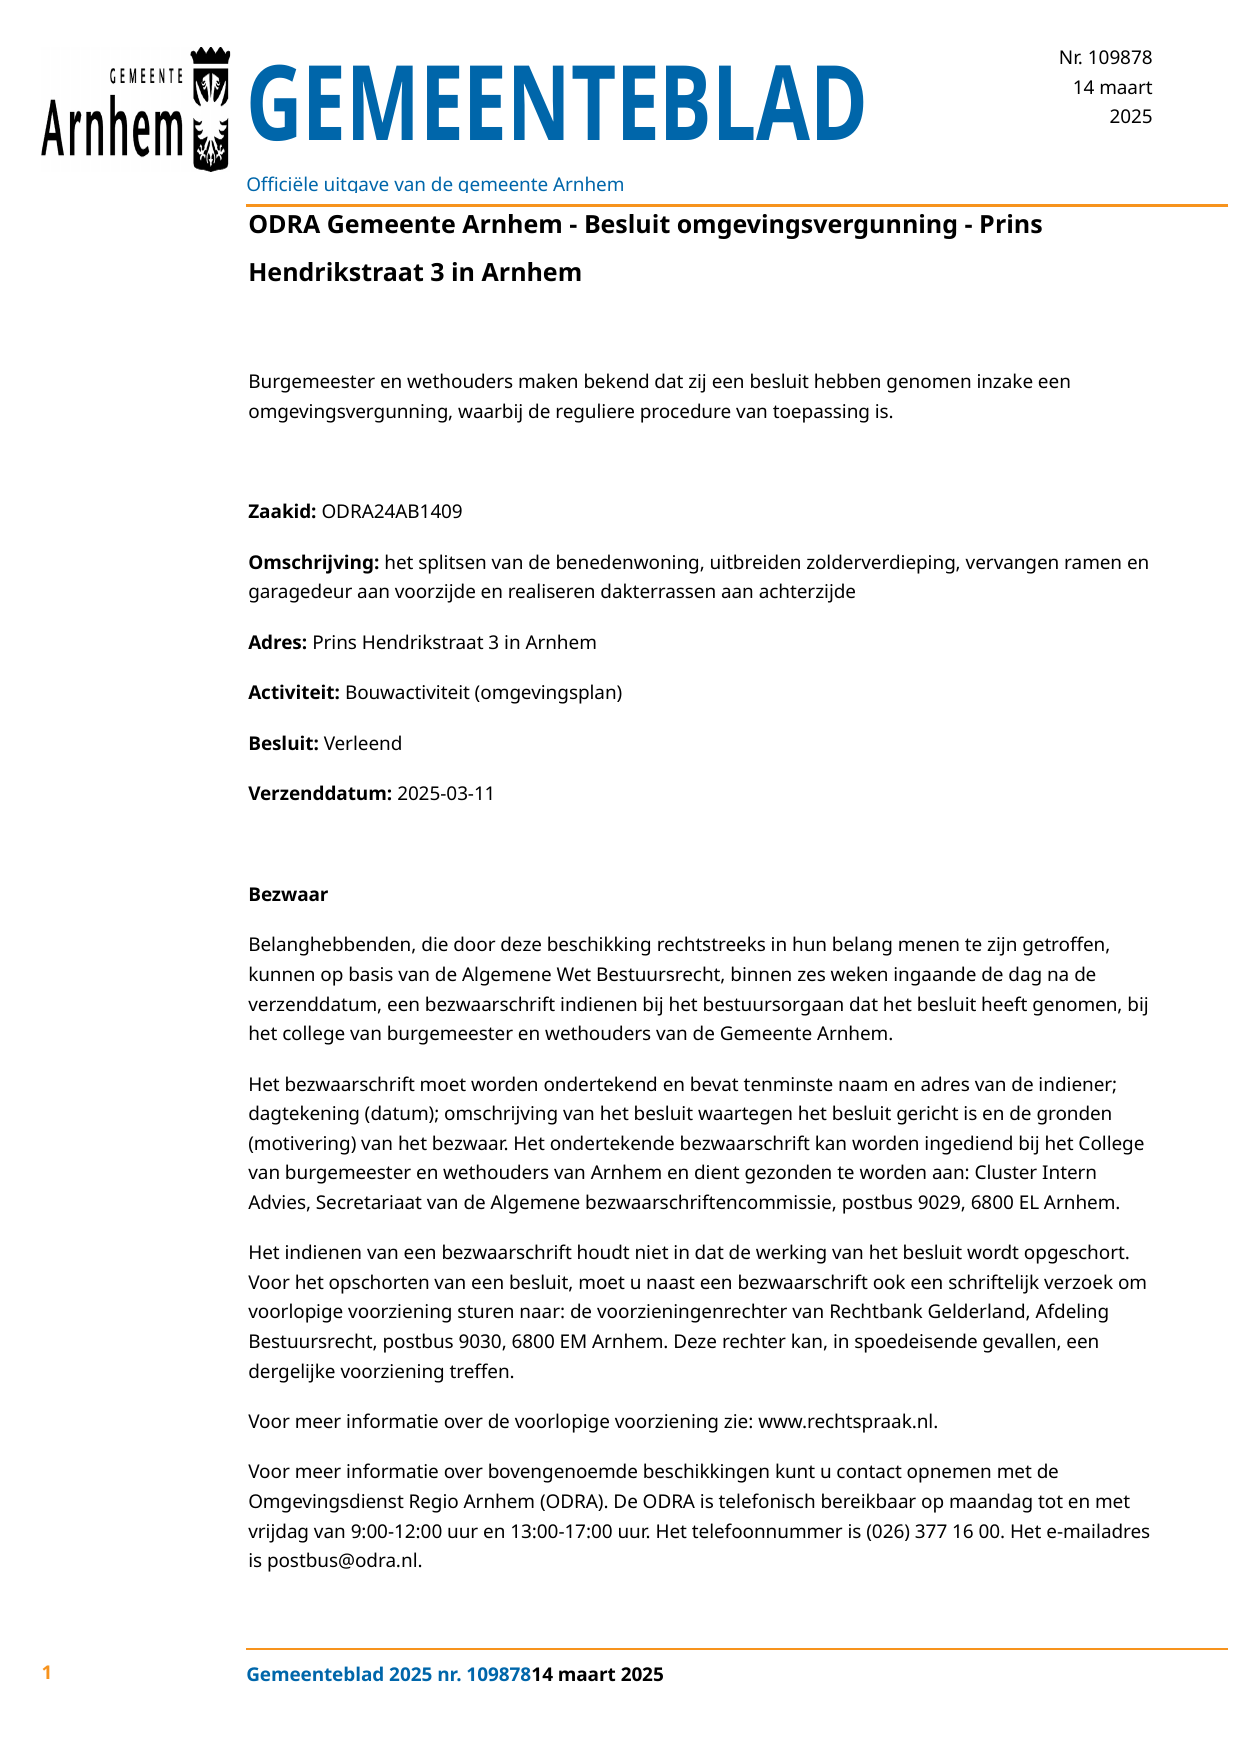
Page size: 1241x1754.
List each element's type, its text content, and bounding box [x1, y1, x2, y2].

text Bezwaar [248, 881, 1152, 907]
text Voor meer informatie over de voorlopige voorziening zie: www.rechtspraak.nl. [248, 1408, 1152, 1434]
text Zaakid: ODRA24AB1409 [248, 499, 1152, 524]
picture [41, 47, 231, 172]
text Adres: Prins Hendrikstraat 3 in Arnhem [248, 629, 1152, 655]
text Het bezwaarschrift moet worden ondertekend en bevat tenminste naam en adres van de indiener; dagtekening (datum); omschrijving van het besluit waartegen het besluit gericht is en de gronden (motivering) van het bezwaar. Het ondertekende bezwaarschrift kan worden ingediend bij het College van burgemeester en wethouders van Arnhem en dient gezonden te worden aan: Cluster Intern Advies, Secretariaat van de Algemene bezwaarschriftencommissie, postbus 9029, 6800 EL Arnhem. [248, 1071, 1152, 1215]
text Besluit: Verleend [248, 730, 1152, 756]
text Verzenddatum: 2025-03-11 [248, 780, 1152, 806]
text ODRA Gemeente Arnhem - Besluit omgevingsvergunning - Prins Hendrikstraat 3 in Arnhem [248, 207, 1152, 288]
text Burgemeester en wethouders maken bekend dat zij een besluit hebben genomen inzake een omgevingsvergunning, waarbij de reguliere procedure van toepassing is. [248, 368, 1152, 424]
text Activiteit: Bouwactiviteit (omgevingsplan) [248, 679, 1152, 705]
text Voor meer informatie over bovengenoemde beschikkingen kunt u contact opnemen met de Omgevingsdienst Regio Arnhem (ODRA). De ODRA is telefonisch bereikbaar op maandag tot en met vrijdag van 9:00-12:00 uur en 13:00-17:00 uur. Het telefoonnummer is (026) 377 16 00. Het e-mailadres is postbus@odra.nl. [248, 1459, 1152, 1573]
text Het indienen van een bezwaarschrift houdt niet in dat de werking van het besluit wordt opgeschort. Voor het opschorten van een besluit, moet u naast een bezwaarschrift ook een schriftelijk verzoek om voorlopige voorziening sturen naar: de voorzieningenrechter van Rechtbank Gelderland, Afdeling Bestuursrecht, postbus 9030, 6800 EM Arnhem. Deze rechter kan, in spoedeisende gevallen, een dergelijke voorziening treffen. [248, 1239, 1152, 1384]
text Belanghebbenden, die door deze beschikking rechtstreeks in hun belang menen te zijn getroffen, kunnen op basis van de Algemene Wet Bestuursrecht, binnen zes weken ingaande de dag na de verzenddatum, een bezwaarschrift indienen bij het bestuursorgaan dat het besluit heeft genomen, bij het college van burgemeester en wethouders van de Gemeente Arnhem. [248, 932, 1152, 1046]
text Omschrijving: het splitsen van de benedenwoning, uitbreiden zolderverdieping, vervangen ramen en garagedeur aan voorzijde en realiseren dakterrassen aan achterzijde [248, 549, 1152, 604]
